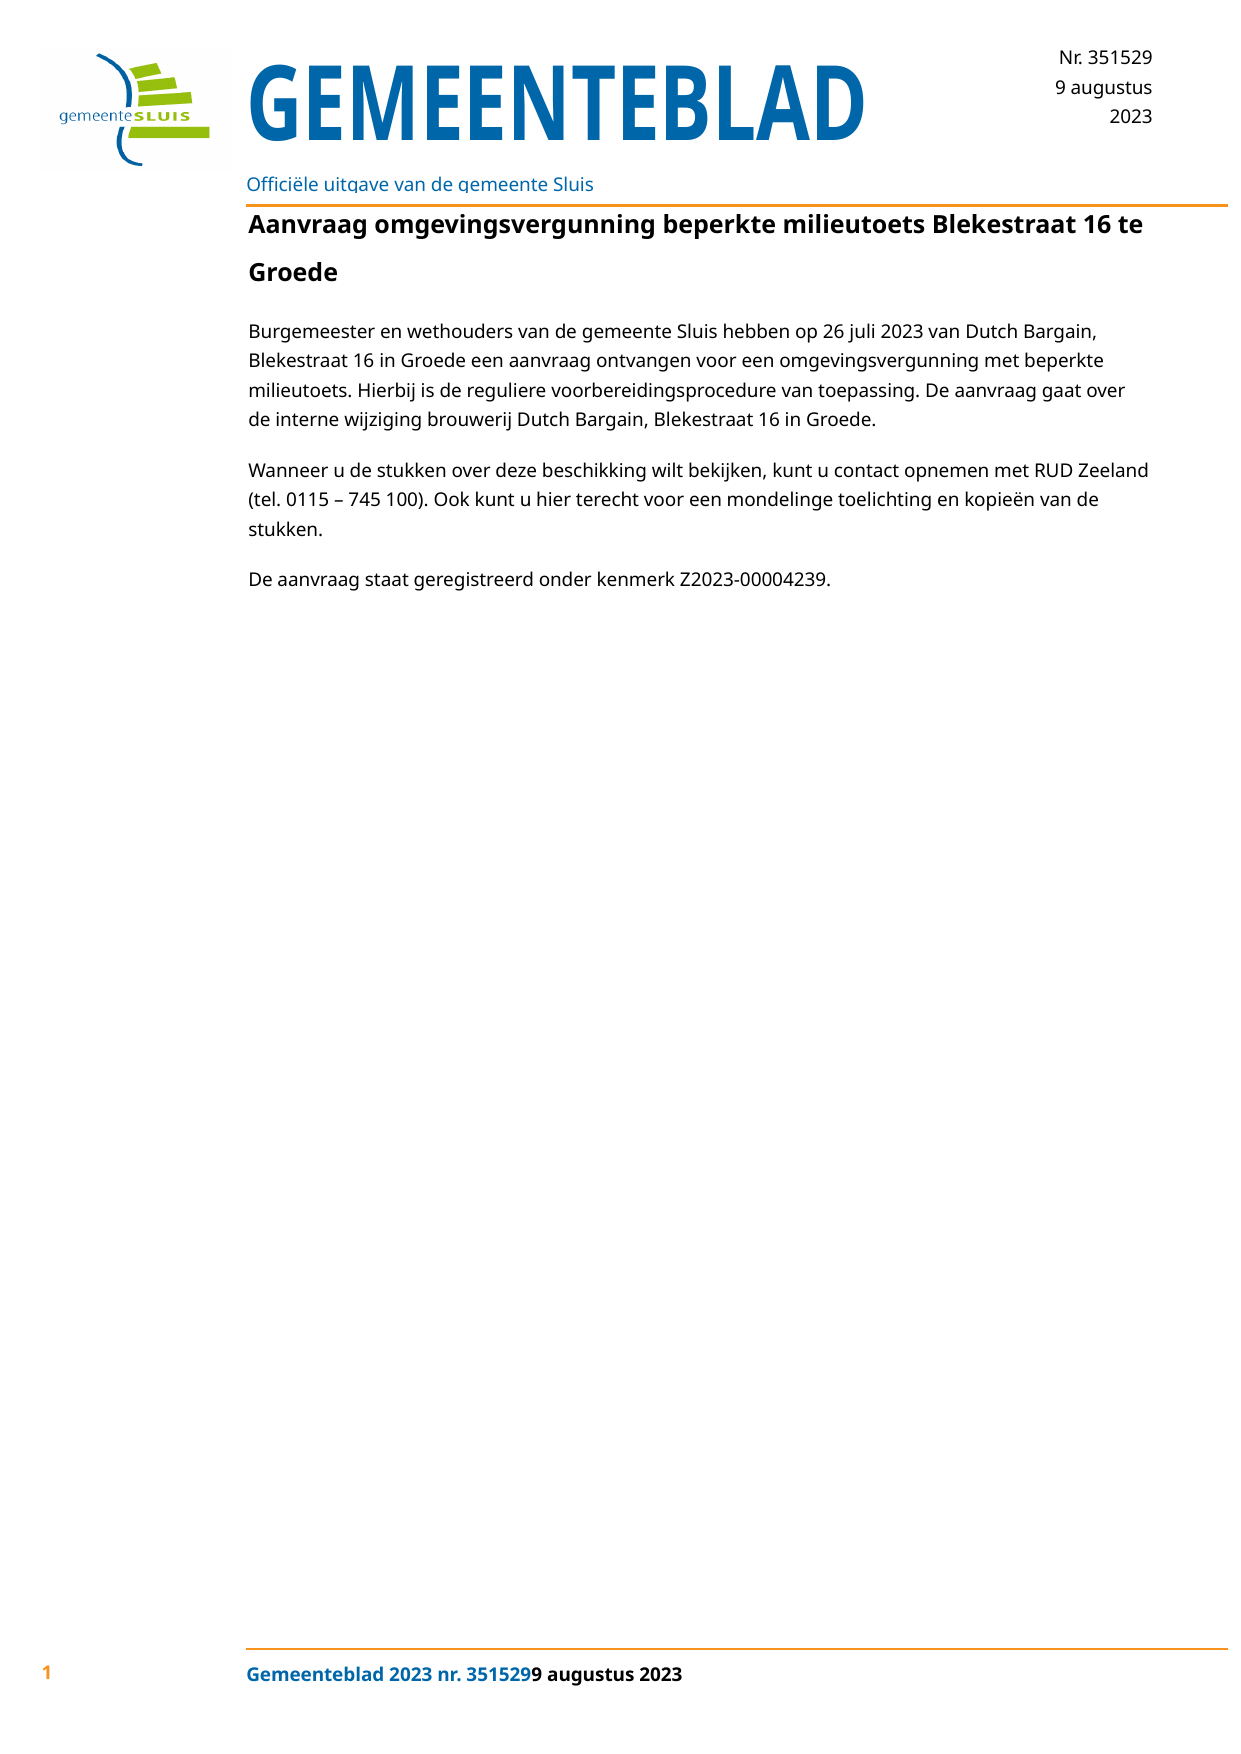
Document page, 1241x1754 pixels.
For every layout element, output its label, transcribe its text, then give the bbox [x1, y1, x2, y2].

text Aanvraag omgevingsvergunning beperkte milieutoets Blekestraat 16 te Groede [248, 207, 1152, 288]
text Wanneer u de stukken over deze beschikking wilt bekijken, kunt u contact opnemen met RUD Zeeland (tel. 0115 – 745 100). Ook kunt u hier terecht voor een mondelinge toelichting en kopieën van de stukken. [248, 457, 1152, 542]
text De aanvraag staat geregistreerd onder kenmerk Z2023-00004239. [248, 567, 1152, 592]
picture [41, 47, 231, 172]
text Burgemeester en wethouders van de gemeente Sluis hebben op 26 juli 2023 van Dutch Bargain, Blekestraat 16 in Groede een aanvraag ontvangen voor een omgevingsvergunning met beperkte milieutoets. Hierbij is de reguliere voorbereidingsprocedure van toepassing. De aanvraag gaat over de interne wijziging brouwerij Dutch Bargain, Blekestraat 16 in Groede. [248, 318, 1152, 432]
